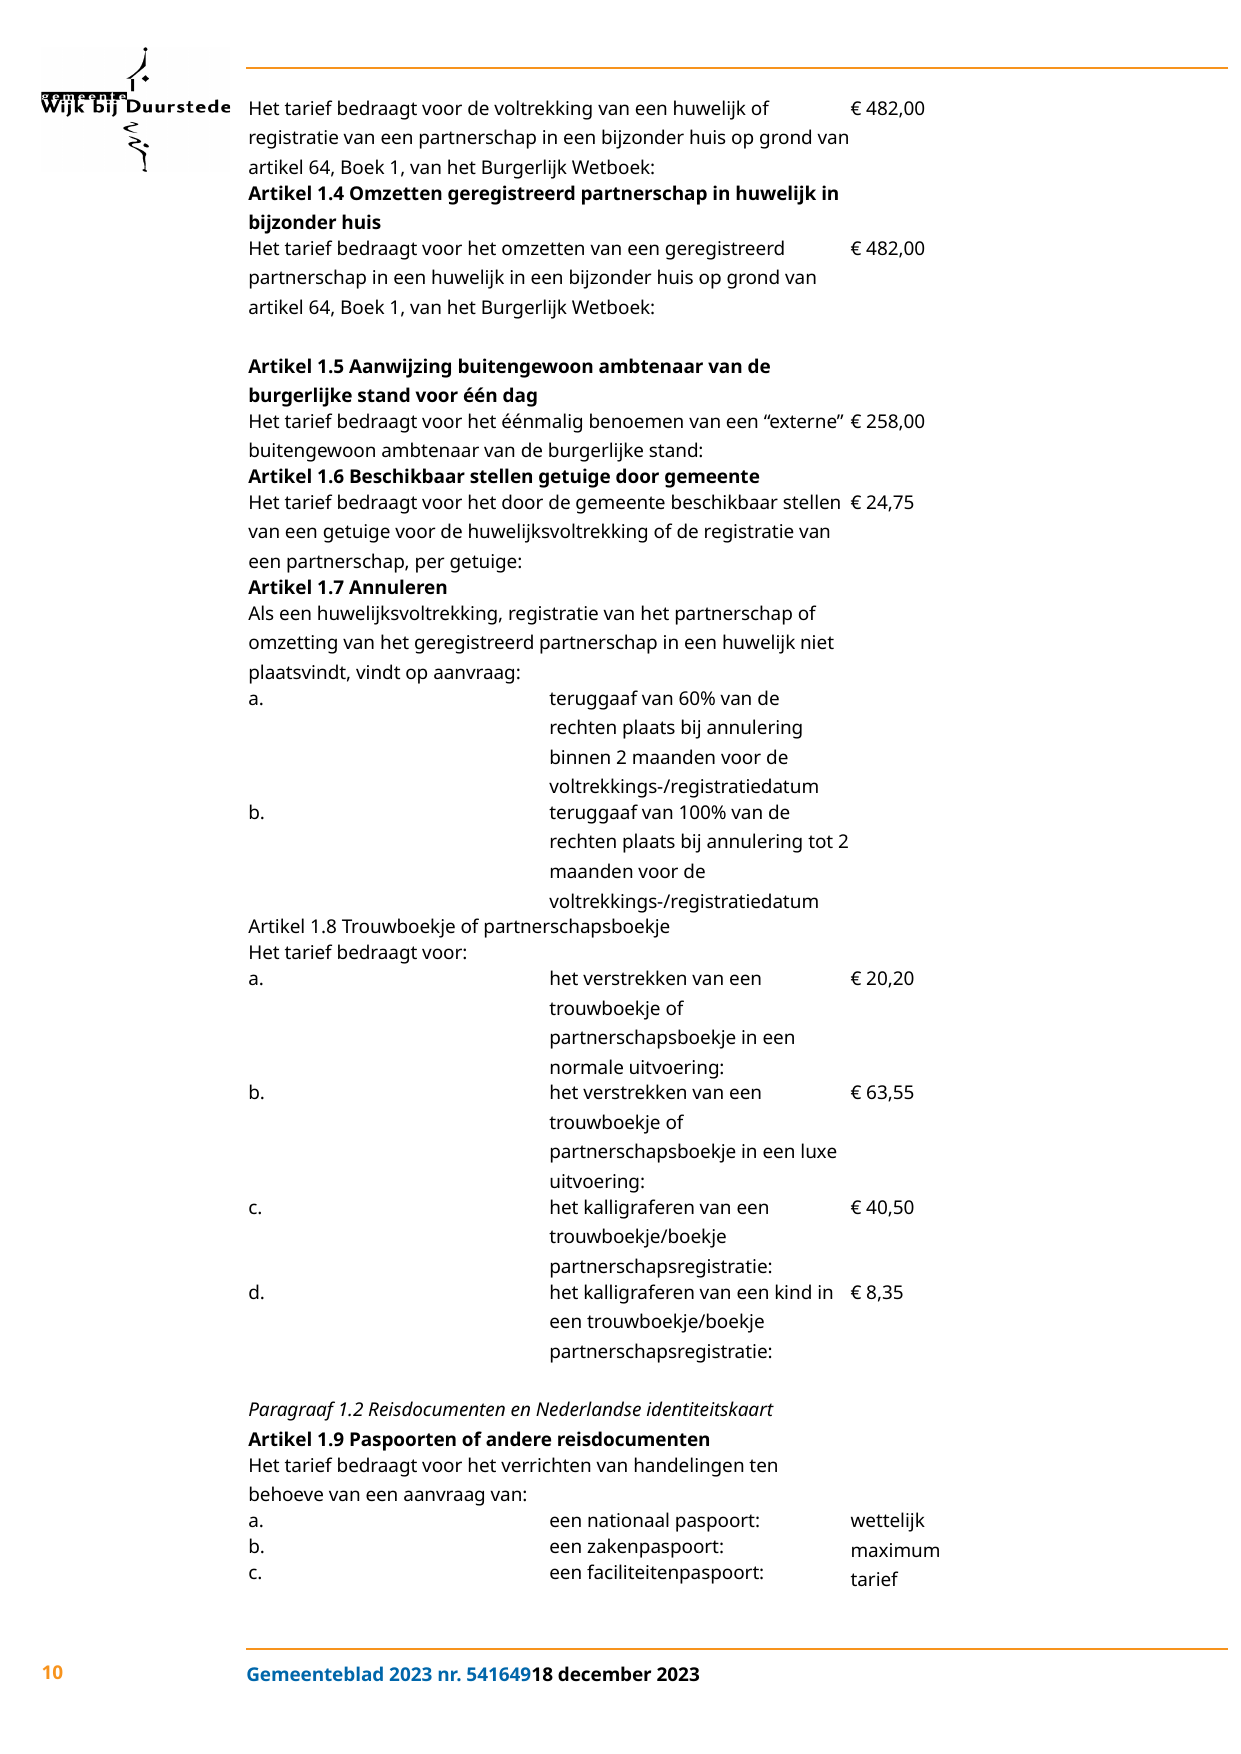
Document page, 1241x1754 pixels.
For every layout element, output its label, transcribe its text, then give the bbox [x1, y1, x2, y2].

table_cell [850, 914, 1152, 939]
table_cell Artikel 1.6 Beschikbaar stellen getuige door gemeente [248, 464, 850, 489]
table_cell € 482,00 [850, 235, 1152, 320]
table_cell [850, 685, 1152, 799]
table_cell het verstrekken van een trouwboekje of partnerschapsboekje in een luxe uitvoering: [549, 1080, 850, 1194]
table_cell Artikel 1.8 Trouwboekje of partnerschapsboekje [248, 914, 850, 939]
table_cell d. [248, 1279, 549, 1364]
table_cell Als een huwelijksvoltrekking, registratie van het partnerschap of omzetting van het geregistreerd partnerschap in een huwelijk niet plaatsvindt, vindt op aanvraag: [248, 600, 850, 685]
table_cell het verstrekken van een trouwboekje of partnerschapsboekje in een normale uitvoering: [549, 965, 850, 1079]
picture [41, 47, 231, 172]
table_cell c. [248, 1559, 549, 1592]
table_cell b. [248, 1533, 549, 1559]
table_cell Het tarief bedraagt voor het door de gemeente beschikbaar stellen van een getuige voor de huwelijksvoltrekking of de registratie van een partnerschap, per getuige: [248, 489, 850, 574]
table_cell [850, 574, 1152, 600]
table_cell b. [248, 799, 549, 914]
table_header Artikel 1.5 Aanwijzing buitengewoon ambtenaar van de burgerlijke stand voor één dag [248, 353, 850, 408]
table_cell een zakenpaspoort: [549, 1533, 850, 1559]
table_cell € 63,55 [850, 1080, 1152, 1194]
table_cell het kalligraferen van een trouwboekje/boekje partnerschapsregistratie: [549, 1194, 850, 1279]
table_cell € 24,75 [850, 489, 1152, 574]
table_cell Artikel 1.7 Annuleren [248, 574, 850, 600]
table_cell teruggaaf van 60% van de rechten plaats bij annulering binnen 2 maanden voor de voltrekkings-/registratiedatum [549, 685, 850, 799]
table_cell c. [248, 1194, 549, 1279]
table_cell [850, 180, 1152, 235]
table_cell [850, 464, 1152, 489]
table_header [850, 353, 1152, 408]
table_header Artikel 1.9 Paspoorten of andere reisdocumenten [248, 1426, 850, 1452]
table_cell a. [248, 685, 549, 799]
table_cell [850, 1452, 1152, 1507]
table_header [850, 1426, 1152, 1452]
table_cell Het tarief bedraagt voor de voltrekking van een huwelijk of registratie van een partnerschap in een bijzonder huis op grond van artikel 64, Boek 1, van het Burgerlijk Wetboek: [248, 95, 850, 180]
table_cell het kalligraferen van een kind in een trouwboekje/boekje partnerschapsregistratie: [549, 1279, 850, 1364]
table_cell wettelijk maximum tarief [850, 1508, 1152, 1592]
table_cell a. [248, 1508, 549, 1533]
table_cell Het tarief bedraagt voor het verrichten van handelingen ten behoeve van een aanvraag van: [248, 1452, 850, 1507]
table_cell b. [248, 1080, 549, 1194]
table_cell Artikel 1.4 Omzetten geregistreerd partnerschap in huwelijk in bijzonder huis [248, 180, 850, 235]
table_cell Het tarief bedraagt voor: [248, 939, 850, 965]
table_cell € 20,20 [850, 965, 1152, 1079]
table_cell teruggaaf van 100% van de rechten plaats bij annulering tot 2 maanden voor de voltrekkings-/registratiedatum [549, 799, 850, 914]
table_cell Het tarief bedraagt voor het omzetten van een geregistreerd partnerschap in een huwelijk in een bijzonder huis op grond van artikel 64, Boek 1, van het Burgerlijk Wetboek: [248, 235, 850, 320]
table_cell [850, 600, 1152, 685]
text Paragraaf 1.2 Reisdocumenten en Nederlandse identiteitskaart [248, 1397, 1152, 1422]
table_cell a. [248, 965, 549, 1079]
table_cell [850, 799, 1152, 914]
table_cell € 482,00 [850, 95, 1152, 180]
table_cell € 258,00 [850, 408, 1152, 463]
table_cell een nationaal paspoort: [549, 1508, 850, 1533]
table_cell € 8,35 [850, 1279, 1152, 1364]
table_cell een faciliteitenpaspoort: [549, 1559, 850, 1592]
table_cell [850, 939, 1152, 965]
table_cell € 40,50 [850, 1194, 1152, 1279]
table_cell Het tarief bedraagt voor het éénmalig benoemen van een “externe” buitengewoon ambtenaar van de burgerlijke stand: [248, 408, 850, 463]
